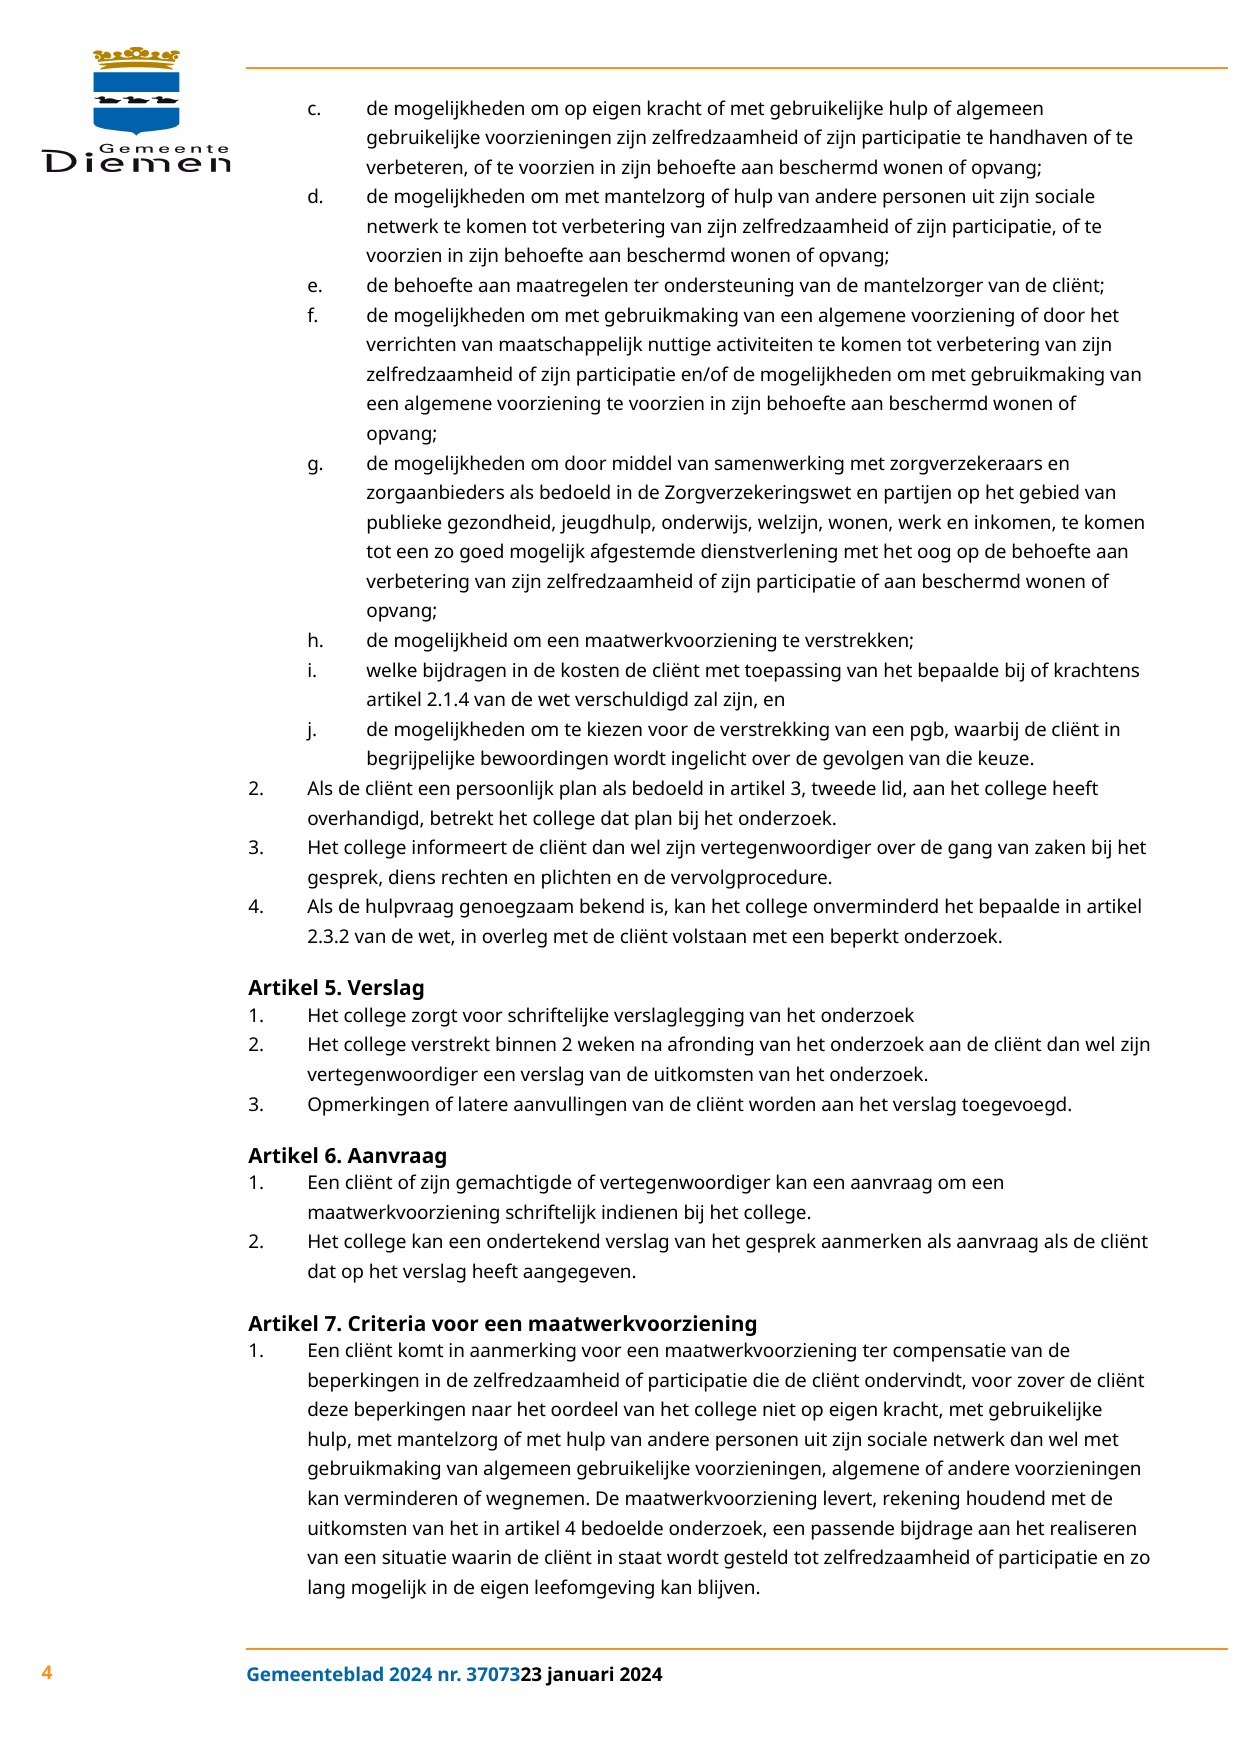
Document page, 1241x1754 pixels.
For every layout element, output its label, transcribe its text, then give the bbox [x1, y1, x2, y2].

text Artikel 7. Criteria voor een maatwerkvoorziening [248, 1309, 1152, 1337]
list de mogelijkheden om te kiezen voor de verstrekking van een pgb, waarbij de cliënt in begrijpelijke bewoordingen wordt ingelicht over de gevolgen van die keuze. [307, 716, 1152, 771]
list Het college informeert de cliënt dan wel zijn vertegenwoordiger over de gang van zaken bij het gesprek, diens rechten en plichten en de vervolgprocedure. [248, 834, 1152, 890]
list de mogelijkheden om op eigen kracht of met gebruikelijke hulp of algemeen gebruikelijke voorzieningen zijn zelfredzaamheid of zijn participatie te handhaven of te verbeteren, of te voorzien in zijn behoefte aan beschermd wonen of opvang; [307, 95, 1152, 180]
list de behoefte aan maatregelen ter ondersteuning van de mantelzorger van de cliënt; [307, 272, 1152, 298]
list Als de hulpvraag genoegzaam bekend is, kan het college onverminderd het bepaalde in artikel 2.3.2 van de wet, in overleg met de cliënt volstaan met een beperkt onderzoek. [248, 893, 1152, 949]
list Een cliënt komt in aanmerking voor een maatwerkvoorziening ter compensatie van de beperkingen in de zelfredzaamheid of participatie die de cliënt ondervindt, voor zover de cliënt deze beperkingen naar het oordeel van het college niet op eigen kracht, met gebruikelijke hulp, met mantelzorg of met hulp van andere personen uit zijn sociale netwerk dan wel met gebruikmaking van algemeen gebruikelijke voorzieningen, algemene of andere voorzieningen kan verminderen of wegnemen. De maatwerkvoorziening levert, rekening houdend met de uitkomsten van het in artikel 4 bedoelde onderzoek, een passende bijdrage aan het realiseren van een situatie waarin de cliënt in staat wordt gesteld tot zelfredzaamheid of participatie en zo lang mogelijk in de eigen leefomgeving kan blijven. [248, 1337, 1152, 1599]
list de mogelijkheid om een maatwerkvoorziening te verstrekken; [307, 627, 1152, 653]
text Artikel 6. Aanvraag [248, 1141, 1152, 1169]
picture [41, 47, 231, 172]
list Een cliënt of zijn gemachtigde of vertegenwoordiger kan een aanvraag om een maatwerkvoorziening schriftelijk indienen bij het college. [248, 1169, 1152, 1225]
list de mogelijkheden om met mantelzorg of hulp van andere personen uit zijn sociale netwerk te komen tot verbetering van zijn zelfredzaamheid of zijn participatie, of te voorzien in zijn behoefte aan beschermd wonen of opvang; [307, 183, 1152, 268]
list welke bijdragen in de kosten de cliënt met toepassing van het bepaalde bij of krachtens artikel 2.1.4 van de wet verschuldigd zal zijn, en [307, 657, 1152, 712]
list Als de cliënt een persoonlijk plan als bedoeld in artikel 3, tweede lid, aan het college heeft overhandigd, betrekt het college dat plan bij het onderzoek. [248, 775, 1152, 831]
list Het college verstrekt binnen 2 weken na afronding van het onderzoek aan de cliënt dan wel zijn vertegenwoordiger een verslag van de uitkomsten van het onderzoek. [248, 1032, 1152, 1087]
list Het college kan een ondertekend verslag van het gesprek aanmerken als aanvraag als de cliënt dat op het verslag heeft aangegeven. [248, 1229, 1152, 1284]
list Het college zorgt voor schriftelijke verslaglegging van het onderzoek [248, 1002, 1152, 1028]
list de mogelijkheden om door middel van samenwerking met zorgverzekeraars en zorgaanbieders als bedoeld in de Zorgverzekeringswet en partijen op het gebied van publieke gezondheid, jeugdhulp, onderwijs, welzijn, wonen, werk en inkomen, te komen tot een zo goed mogelijk afgestemde dienstverlening met het oog op de behoefte aan verbetering van zijn zelfredzaamheid of zijn participatie of aan beschermd wonen of opvang; [307, 450, 1152, 623]
list de mogelijkheden om met gebruikmaking van een algemene voorziening of door het verrichten van maatschappelijk nuttige activiteiten te komen tot verbetering van zijn zelfredzaamheid of zijn participatie en/of de mogelijkheden om met gebruikmaking van een algemene voorziening te voorzien in zijn behoefte aan beschermd wonen of opvang; [307, 302, 1152, 446]
list Opmerkingen of latere aanvullingen van de cliënt worden aan het verslag toegevoegd. [248, 1091, 1152, 1116]
text Artikel 5. Verslag [248, 973, 1152, 1002]
